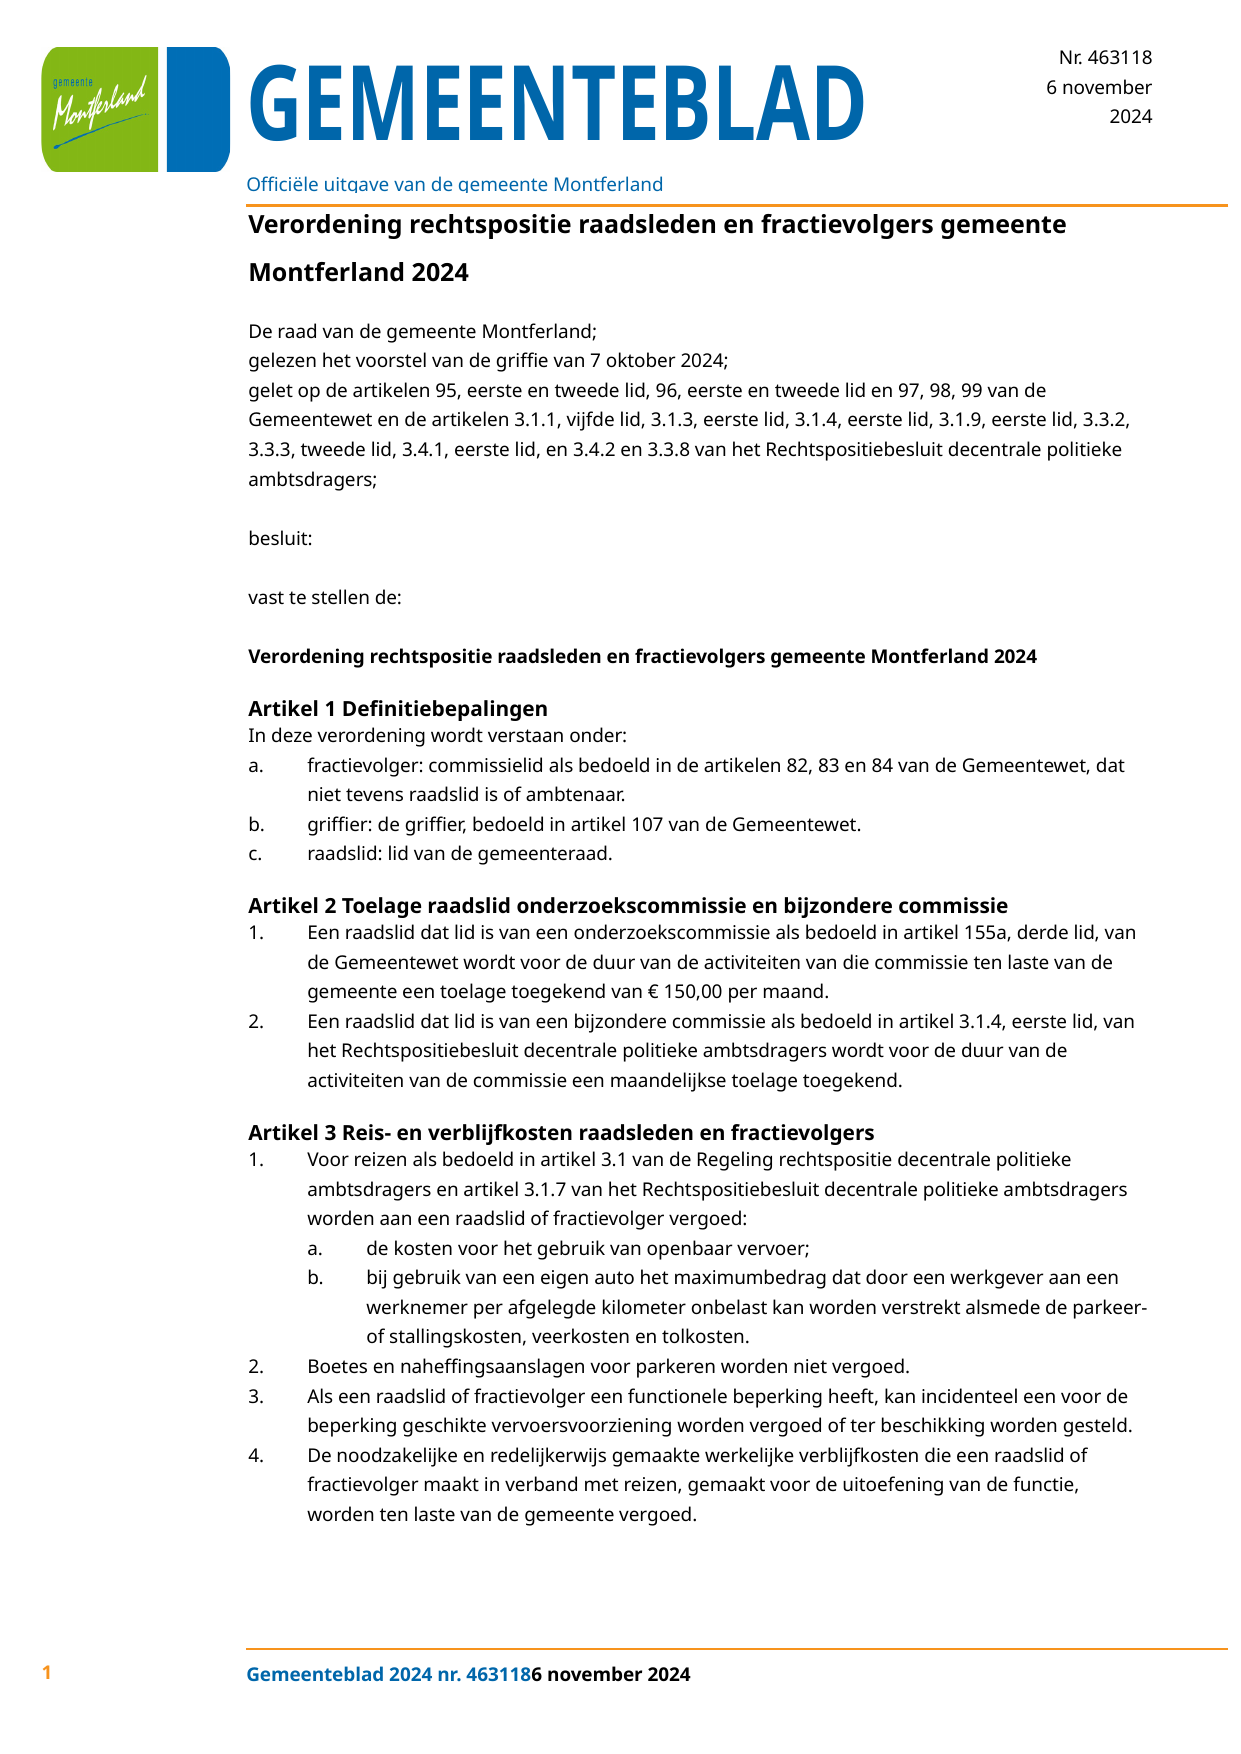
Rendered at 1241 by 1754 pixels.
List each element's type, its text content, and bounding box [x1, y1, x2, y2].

text Verordening rechtspositie raadsleden en fractievolgers gemeente Montferland 2024 [248, 207, 1152, 288]
list Als een raadslid of fractievolger een functionele beperking heeft, kan incidenteel een voor de beperking geschikte vervoersvoorziening worden vergoed of ter beschikking worden gesteld. [248, 1383, 1152, 1438]
list De noodzakelijke en redelijkerwijs gemaakte werkelijke verblijfkosten die een raadslid of fractievolger maakt in verband met reizen, gemaakt voor de uitoefening van de functie, worden ten laste van de gemeente vergoed. [248, 1442, 1152, 1527]
list raadslid: lid van de gemeenteraad. [248, 841, 1152, 866]
text vast te stellen de: [248, 584, 1152, 610]
text gelezen het voorstel van de griffie van 7 oktober 2024; [248, 347, 1152, 373]
text besluit: [248, 525, 1152, 551]
list Voor reizen als bedoeld in artikel 3.1 van de Regeling rechtspositie decentrale politieke ambtsdragers en artikel 3.1.7 van het Rechtspositiebesluit decentrale politieke ambtsdragers worden aan een raadslid of fractievolger vergoed: [248, 1146, 1152, 1231]
text In deze verordening wordt verstaan onder: [248, 722, 1152, 748]
text Artikel 1 Definitiebepalingen [248, 694, 1152, 722]
list de kosten voor het gebruik van openbaar vervoer; [307, 1235, 1152, 1261]
text Artikel 3 Reis- en verblijfkosten raadsleden en fractievolgers [248, 1118, 1152, 1146]
picture [41, 47, 231, 172]
list Een raadslid dat lid is van een bijzondere commissie als bedoeld in artikel 3.1.4, eerste lid, van het Rechtspositiebesluit decentrale politieke ambtsdragers wordt voor de duur van de activiteiten van de commissie een maandelijkse toelage toegekend. [248, 1008, 1152, 1093]
list fractievolger: commissielid als bedoeld in de artikelen 82, 83 en 84 van de Gemeentewet, dat niet tevens raadslid is of ambtenaar. [248, 752, 1152, 807]
list Boetes en naheffingsaanslagen voor parkeren worden niet vergoed. [248, 1353, 1152, 1379]
text gelet op de artikelen 95, eerste en tweede lid, 96, eerste en tweede lid en 97, 98, 99 van de Gemeentewet en de artikelen 3.1.1, vijfde lid, 3.1.3, eerste lid, 3.1.4, eerste lid, 3.1.9, eerste lid, 3.3.2, 3.3.3, tweede lid, 3.4.1, eerste lid, en 3.4.2 en 3.3.8 van het Rechtspositiebesluit decentrale politieke ambtsdragers; [248, 377, 1152, 492]
text Artikel 2 Toelage raadslid onderzoekscommissie en bijzondere commissie [248, 891, 1152, 919]
text De raad van de gemeente Montferland; [248, 318, 1152, 344]
list Een raadslid dat lid is van een onderzoekscommissie als bedoeld in artikel 155a, derde lid, van de Gemeentewet wordt voor de duur van de activiteiten van die commissie ten laste van de gemeente een toelage toegekend van € 150,00 per maand. [248, 919, 1152, 1004]
list griffier: de griffier, bedoeld in artikel 107 van de Gemeentewet. [248, 811, 1152, 837]
text Verordening rechtspositie raadsleden en fractievolgers gemeente Montferland 2024 [248, 643, 1152, 669]
list bij gebruik van een eigen auto het maximumbedrag dat door een werkgever aan een werknemer per afgelegde kilometer onbelast kan worden verstrekt alsmede de parkeer- of stallingskosten, veerkosten en tolkosten. [307, 1264, 1152, 1349]
